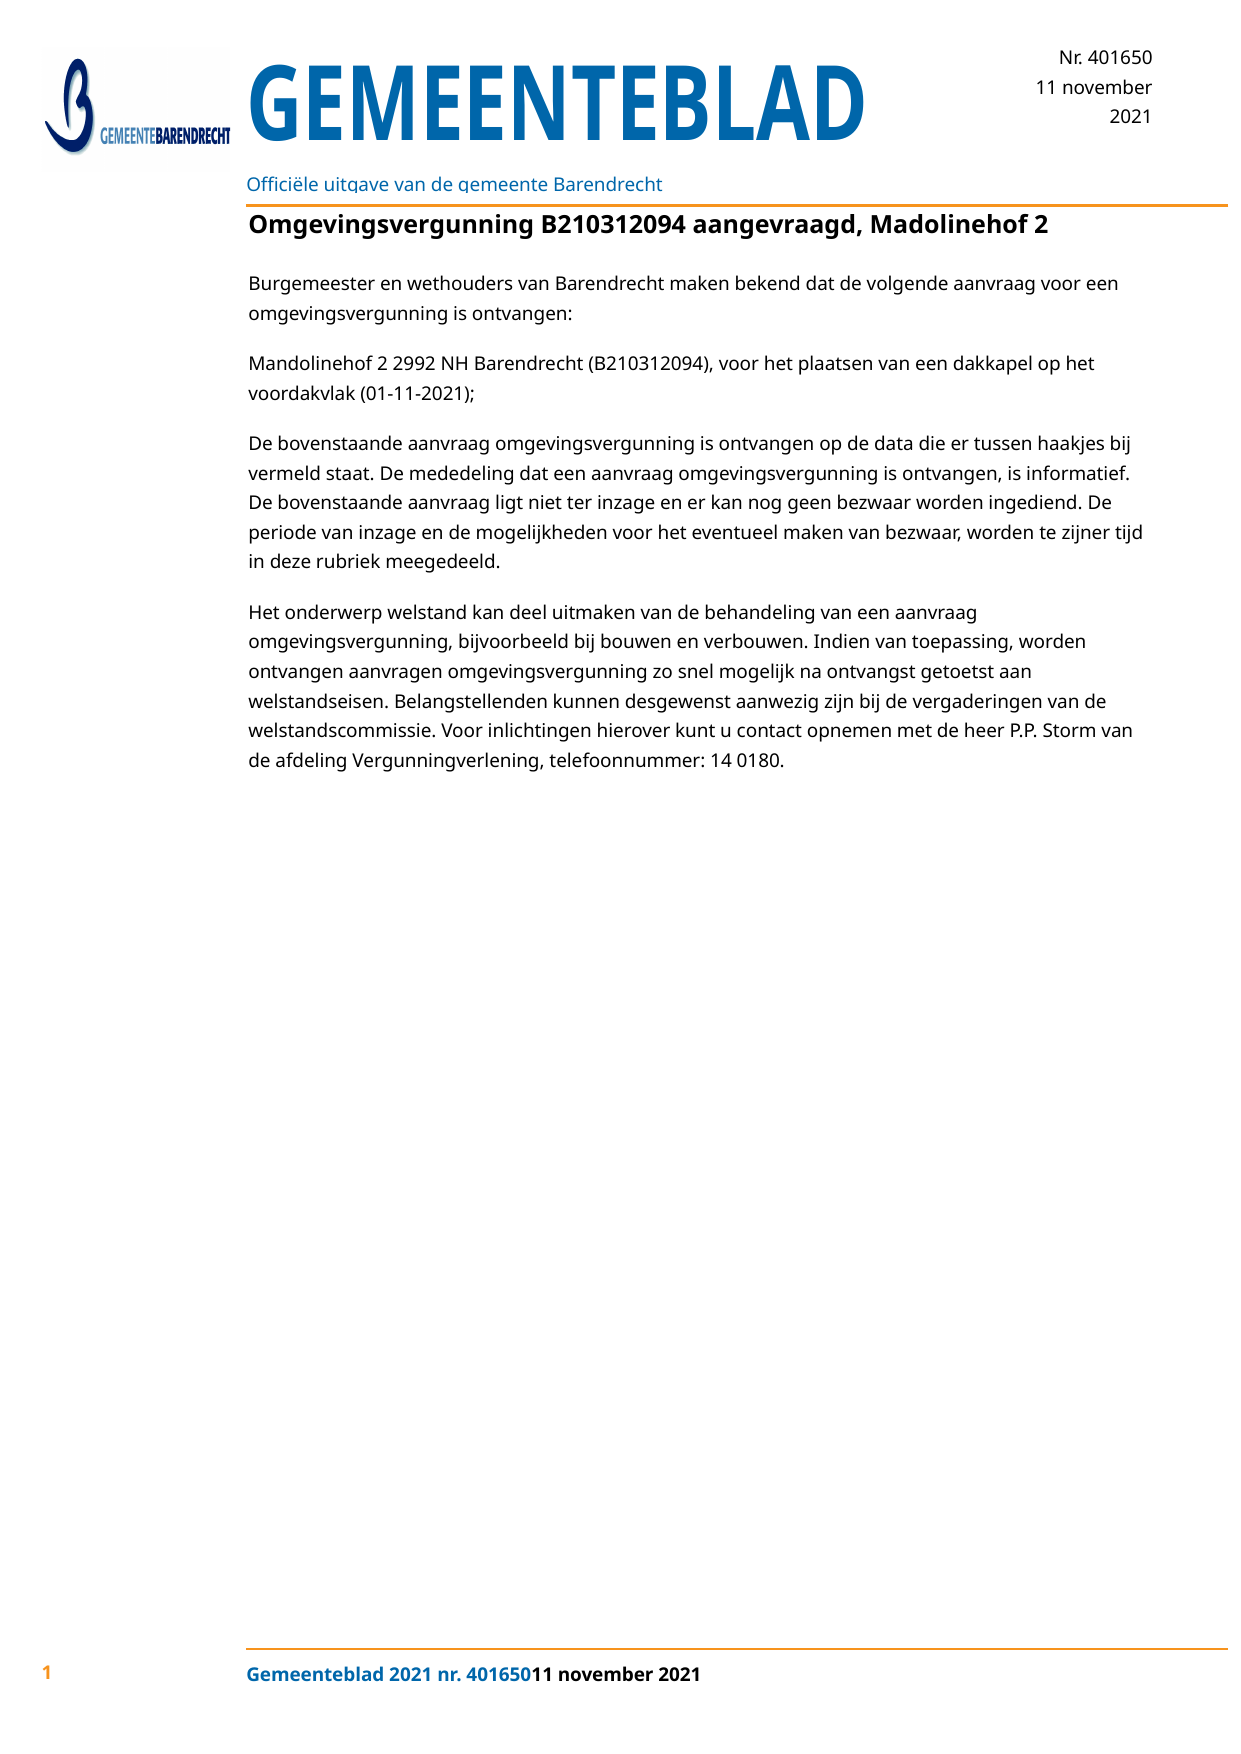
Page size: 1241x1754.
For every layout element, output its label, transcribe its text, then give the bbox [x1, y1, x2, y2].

text Omgevingsvergunning B210312094 aangevraagd, Madolinehof 2 [248, 207, 1152, 241]
text Mandolinehof 2 2992 NH Barendrecht (B210312094), voor het plaatsen van een dakkapel op het voordakvlak (01-11-2021); [248, 350, 1152, 406]
text Het onderwerp welstand kan deel uitmaken van de behandeling van een aanvraag omgevingsvergunning, bijvoorbeeld bij bouwen en verbouwen. Indien van toepassing, worden ontvangen aanvragen omgevingsvergunning zo snel mogelijk na ontvangst getoetst aan welstandseisen. Belangstellenden kunnen desgewenst aanwezig zijn bij de vergaderingen van de welstandscommissie. Voor inlichtingen hierover kunt u contact opnemen met de heer P.P. Storm van de afdeling Vergunningverlening, telefoonnummer: 14 0180. [248, 599, 1152, 773]
picture [41, 47, 231, 172]
text Burgemeester en wethouders van Barendrecht maken bekend dat de volgende aanvraag voor een omgevingsvergunning is ontvangen: [248, 270, 1152, 326]
text De bovenstaande aanvraag omgevingsvergunning is ontvangen op de data die er tussen haakjes bij vermeld staat. De mededeling dat een aanvraag omgevingsvergunning is ontvangen, is informatief. De bovenstaande aanvraag ligt niet ter inzage en er kan nog geen bezwaar worden ingediend. De periode van inzage en de mogelijkheden voor het eventueel maken van bezwaar, worden te zijner tijd in deze rubriek meegedeeld. [248, 430, 1152, 574]
